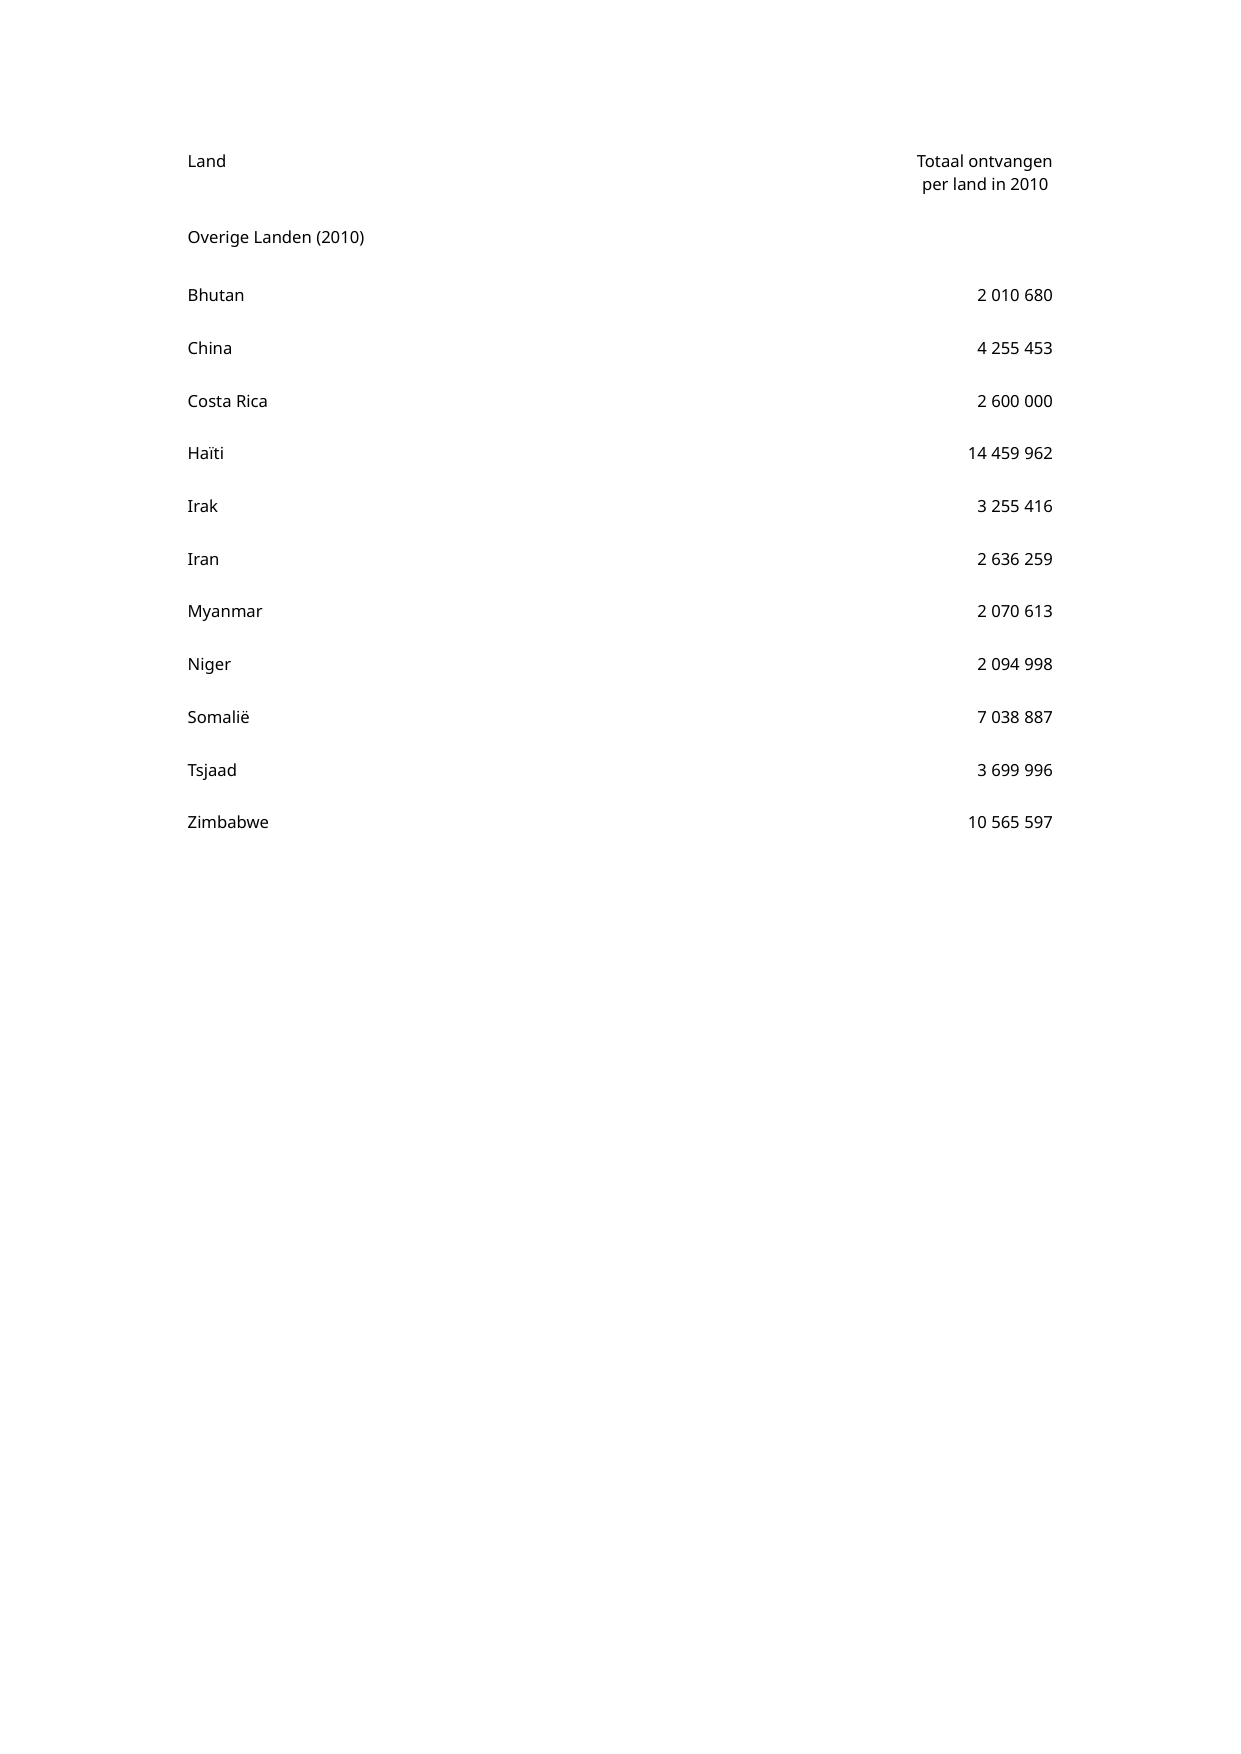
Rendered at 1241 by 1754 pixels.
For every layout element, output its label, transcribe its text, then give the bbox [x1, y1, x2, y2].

table_cell Haïti [188, 442, 888, 495]
table_cell Zimbabwe [188, 811, 888, 864]
table_cell 2 094 998 [888, 653, 1053, 706]
table_cell 14 459 962 [888, 442, 1053, 495]
table_cell 2 636 259 [888, 548, 1053, 600]
table_cell Myanmar [188, 600, 888, 653]
table_cell Tsjaad [188, 758, 888, 811]
table_cell Costa Rica [188, 389, 888, 442]
table_cell 10 565 597 [888, 811, 1053, 864]
table_cell 2 010 680 [888, 284, 1053, 337]
table_cell Overige Landen (2010) [188, 225, 888, 284]
table_cell 7 038 887 [888, 706, 1053, 758]
table_cell 3 255 416 [888, 495, 1053, 547]
table_cell Iran [188, 548, 888, 600]
table_cell China [188, 337, 888, 389]
table_cell [888, 225, 1053, 284]
table_cell Somalië [188, 706, 888, 758]
table_header Totaal ontvangen per land in 2010 [888, 150, 1053, 225]
table_cell 2 070 613 [888, 600, 1053, 653]
table_header Land [188, 150, 888, 225]
table_cell 4 255 453 [888, 337, 1053, 389]
table_cell Irak [188, 495, 888, 547]
table_cell Niger [188, 653, 888, 706]
table_cell Bhutan [188, 284, 888, 337]
table_cell 2 600 000 [888, 389, 1053, 442]
table_cell 3 699 996 [888, 758, 1053, 811]
